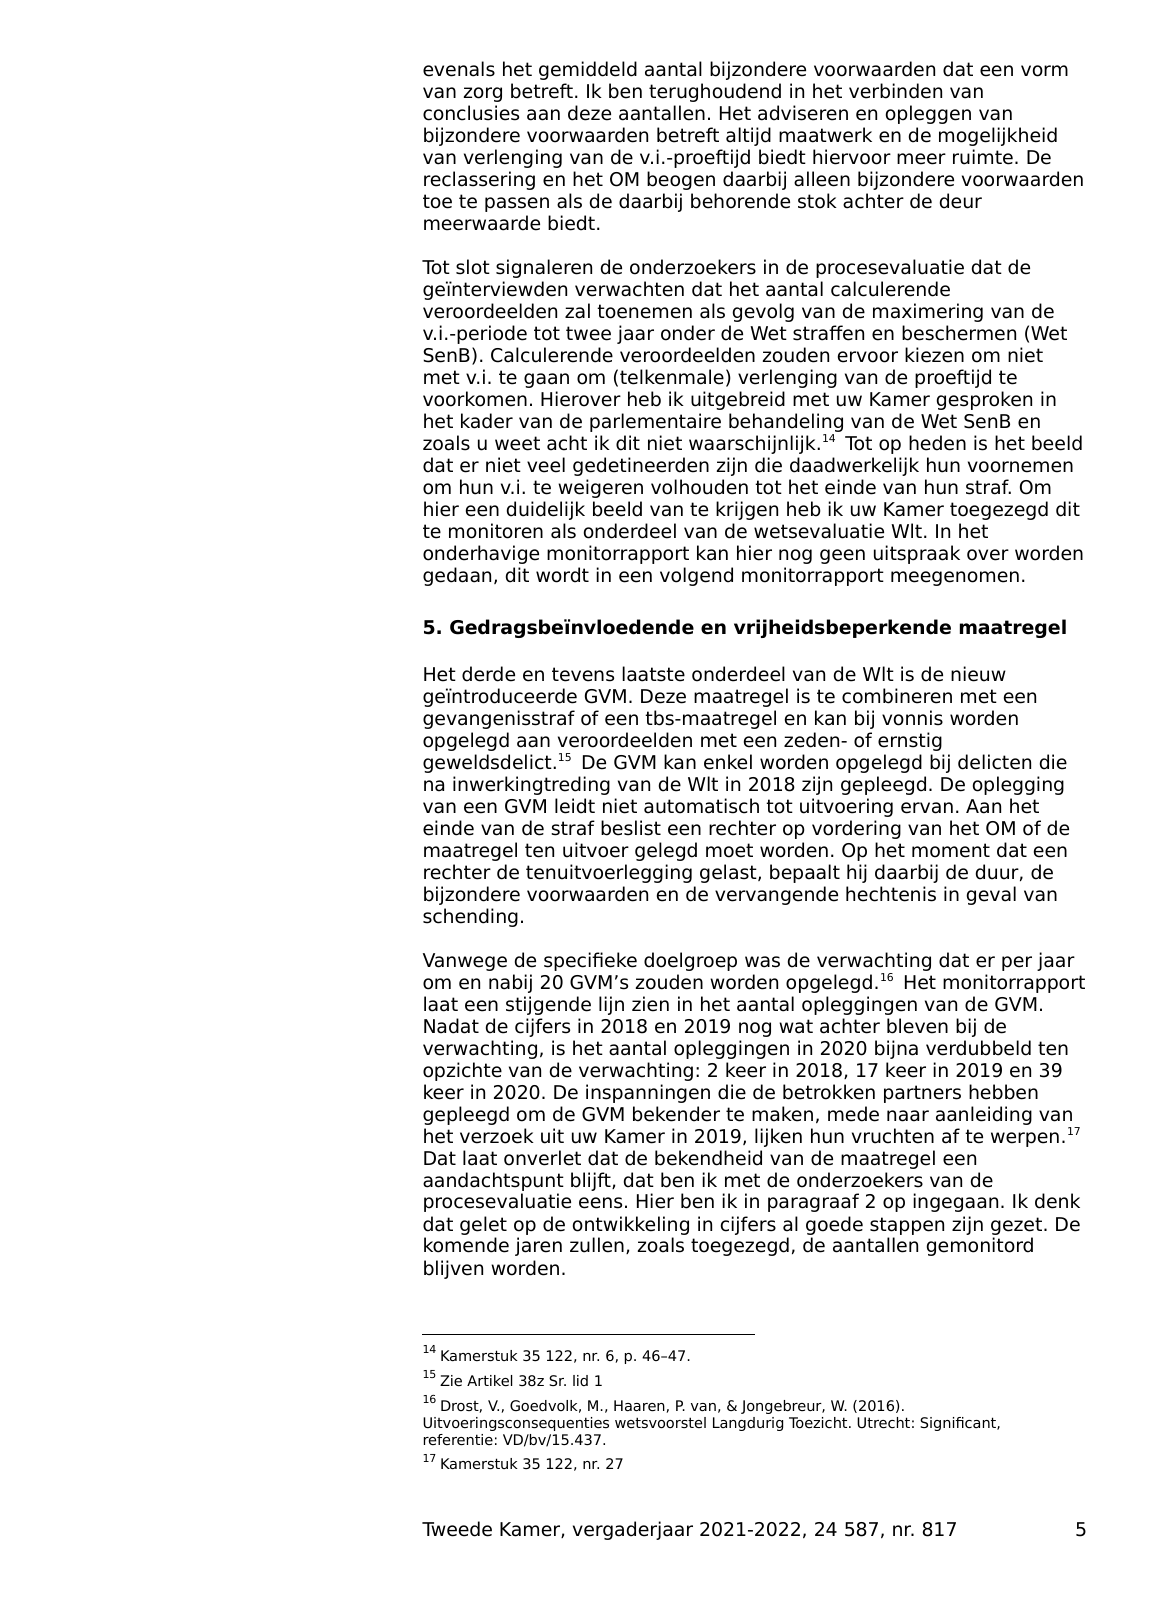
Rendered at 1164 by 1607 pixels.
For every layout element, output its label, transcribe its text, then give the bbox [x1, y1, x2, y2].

text referentie: VD/bv/15.437. [422, 1432, 1087, 1449]
text evenals het gemiddeld aantal bijzondere voorwaarden dat een vorm van zorg betreft. Ik ben terughoudend in het verbinden van conclusies aan deze aantallen. Het adviseren en opleggen van bijzondere voorwaarden betreft altijd maatwerk en de mogelijkheid van verlenging van de v.i.-proeftijd biedt hiervoor meer ruimte. De reclassering en het OM beogen daarbij alleen bijzondere voorwaarden toe te passen als de daarbij behorende stok achter de deur meerwaarde biedt. [422, 59, 1087, 235]
text Tot slot signaleren de onderzoekers in de procesevaluatie dat de geïnterviewden verwachten dat het aantal calculerende veroordeelden zal toenemen als gevolg van de maximering van de v.i.-periode tot twee jaar onder de Wet straffen en beschermen (Wet SenB). Calculerende veroordeelden zouden ervoor kiezen om niet met v.i. te gaan om (telkenmale) verlenging van de proeftijd te voorkomen. Hierover heb ik uitgebreid met uw Kamer gesproken in het kader van de parlementaire behandeling van de Wet SenB en zoals u weet acht ik dit niet waarschijnlijk. Tot op heden is het beeld dat er niet veel gedetineerden zijn die daadwerkelijk hun voornemen om hun v.i. te weigeren volhouden tot het einde van hun straf. Om hier een duidelijk beeld van te krijgen heb ik uw Kamer toegezegd dit te monitoren als onderdeel van de wetsevaluatie Wlt. In het onderhavige monitorrapport kan hier nog geen uitspraak over worden gedaan, dit wordt in een volgend monitorrapport meegenomen. [422, 257, 1087, 587]
text Zie Artikel 38z Sr. lid 1 [422, 1368, 1087, 1391]
text Uitvoeringsconsequenties wetsvoorstel Langdurig Toezicht. Utrecht: Significant, [422, 1416, 1087, 1432]
text Kamerstuk 35 122, nr. 27 [422, 1452, 1087, 1474]
text Kamerstuk 35 122, nr. 6, p. 46–47. [422, 1343, 1087, 1366]
text Vanwege de specifieke doelgroep was de verwachting dat er per jaar om en nabij 20 GVM’s zouden worden opgelegd. Het monitorrapport laat een stijgende lijn zien in het aantal opleggingen van de GVM. Nadat de cijfers in 2018 en 2019 nog wat achter bleven bij de verwachting, is het aantal opleggingen in 2020 bijna verdubbeld ten opzichte van de verwachting: 2 keer in 2018, 17 keer in 2019 en 39 keer in 2020. De inspanningen die de betrokken partners hebben gepleegd om de GVM bekender te maken, mede naar aanleiding van het verzoek uit uw Kamer in 2019, lijken hun vruchten af te werpen. Dat laat onverlet dat de bekendheid van de maatregel een aandachtspunt blijft, dat ben ik met de onderzoekers van de procesevaluatie eens. Hier ben ik in paragraaf 2 op ingegaan. Ik denk dat gelet op de ontwikkeling in cijfers al goede stappen zijn gezet. De komende jaren zullen, zoals toegezegd, de aantallen gemonitord blijven worden. [422, 950, 1087, 1279]
text Drost, V., Goedvolk, M., Haaren, P. van, & Jongebreur, W. (2016). [422, 1393, 1087, 1416]
text Het derde en tevens laatste onderdeel van de Wlt is de nieuw geïntroduceerde GVM. Deze maatregel is te combineren met een gevangenisstraf of een tbs-maatregel en kan bij vonnis worden opgelegd aan veroordeelden met een zeden- of ernstig geweldsdelict. De GVM kan enkel worden opgelegd bij delicten die na inwerkingtreding van de Wlt in 2018 zijn gepleegd. De oplegging van een GVM leidt niet automatisch tot uitvoering ervan. Aan het einde van de straf beslist een rechter op vordering van het OM of de maatregel ten uitvoer gelegd moet worden. Op het moment dat een rechter de tenuitvoerlegging gelast, bepaalt hij daarbij de duur, de bijzondere voorwaarden en de vervangende hechtenis in geval van schending. [422, 664, 1087, 927]
subtitle 5. Gedragsbeïnvloedende en vrijheidsbeperkende maatregel [422, 617, 1087, 639]
